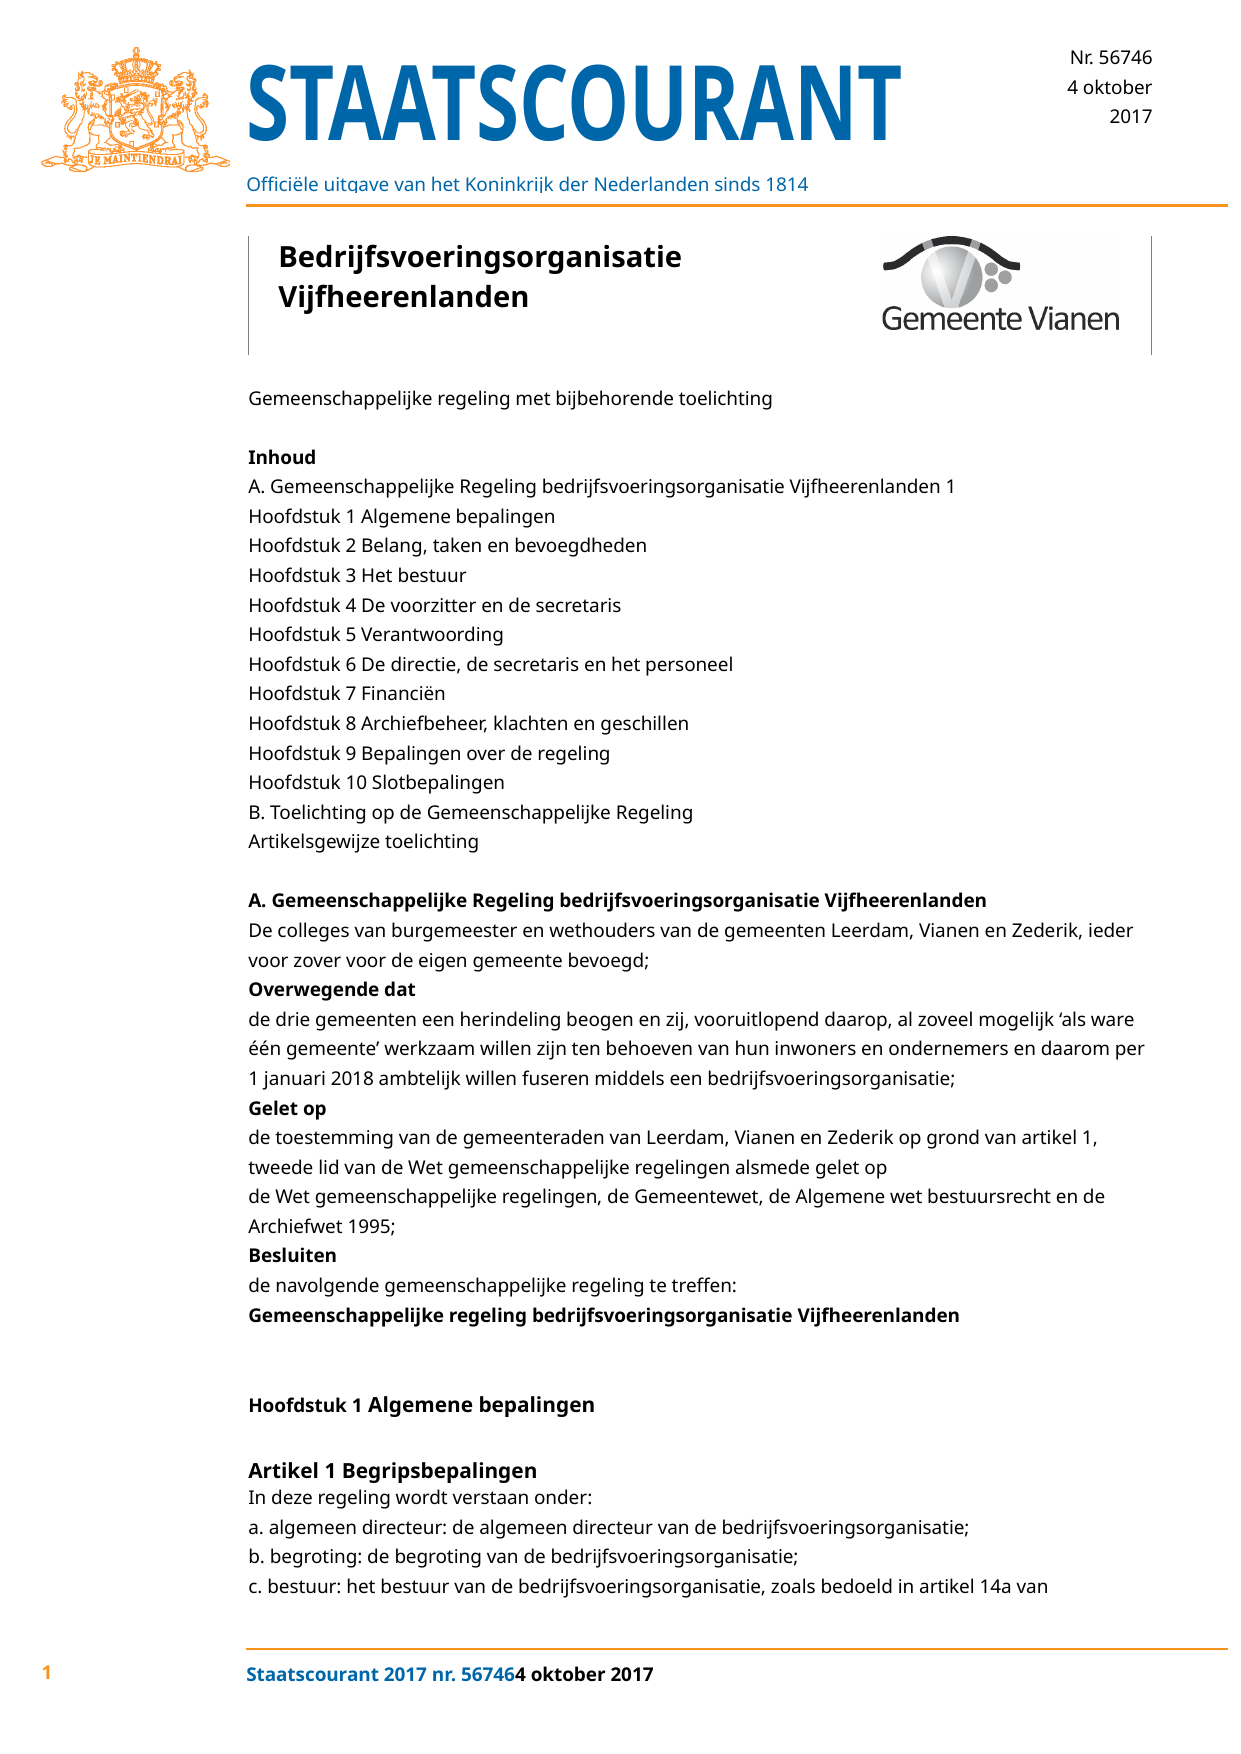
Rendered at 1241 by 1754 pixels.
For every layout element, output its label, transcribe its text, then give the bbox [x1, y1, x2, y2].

picture [882, 236, 1119, 330]
text de drie gemeenten een herindeling beogen en zij, vooruitlopend daarop, al zoveel mogelijk ‘als ware één gemeente’ werkzaam willen zijn ten behoeven van hun inwoners en ondernemers en daarom per 1 januari 2018 ambtelijk willen fuseren middels een bedrijfsvoeringsorganisatie; [248, 1006, 1152, 1091]
text Hoofdstuk 1 Algemene bepalingen [248, 1391, 1152, 1419]
text Hoofdstuk 7 Financiën [248, 681, 1152, 706]
table_header Bedrijfsvoeringsorganisatie Vijfheerenlanden [249, 236, 850, 355]
text a. algemeen directeur: de algemeen directeur van de bedrijfsvoeringsorganisatie; [248, 1514, 1152, 1540]
text Gelet op [248, 1095, 1152, 1121]
text Hoofdstuk 10 Slotbepalingen [248, 769, 1152, 795]
text Hoofdstuk 1 Algemene bepalingen [248, 503, 1152, 529]
text de navolgende gemeenschappelijke regeling te treffen: [248, 1272, 1152, 1298]
text Gemeenschappelijke regeling bedrijfsvoeringsorganisatie Vijfheerenlanden [248, 1302, 1152, 1328]
text B. Toelichting op de Gemeenschappelijke Regeling [248, 799, 1152, 825]
text A. Gemeenschappelijke Regeling bedrijfsvoeringsorganisatie Vijfheerenlanden [248, 888, 1152, 913]
table_header [1119, 236, 1151, 329]
text Artikelsgewijze toelichting [248, 828, 1152, 854]
text Inhoud [248, 444, 1152, 470]
text In deze regeling wordt verstaan onder: [248, 1484, 1152, 1510]
text c. bestuur: het bestuur van de bedrijfsvoeringsorganisatie, zoals bedoeld in artikel 14a van [248, 1573, 1152, 1599]
text Artikel 1 Begripsbepalingen [248, 1456, 1152, 1484]
text Hoofdstuk 3 Het bestuur [248, 562, 1152, 588]
text b. begroting: de begroting van de bedrijfsvoeringsorganisatie; [248, 1543, 1152, 1569]
text Hoofdstuk 8 Archiefbeheer, klachten en geschillen [248, 710, 1152, 736]
text De colleges van burgemeester en wethouders van de gemeenten Leerdam, Vianen en Zederik, ieder voor zover voor de eigen gemeente bevoegd; [248, 917, 1152, 973]
table_header [850, 330, 1151, 355]
text Hoofdstuk 5 Verantwoording [248, 621, 1152, 647]
text Besluiten [248, 1243, 1152, 1268]
text de toestemming van de gemeenteraden van Leerdam, Vianen en Zederik op grond van artikel 1, tweede lid van de Wet gemeenschappelijke regelingen alsmede gelet op [248, 1124, 1152, 1180]
text Overwegende dat [248, 976, 1152, 1002]
text A. Gemeenschappelijke Regeling bedrijfsvoeringsorganisatie Vijfheerenlanden 1 [248, 473, 1152, 499]
text Gemeenschappelijke regeling met bijbehorende toelichting [248, 385, 1152, 411]
picture [41, 47, 231, 172]
text Hoofdstuk 9 Bepalingen over de regeling [248, 740, 1152, 766]
text de Wet gemeenschappelijke regelingen, de Gemeentewet, de Algemene wet bestuursrecht en de Archiefwet 1995; [248, 1183, 1152, 1239]
text Hoofdstuk 4 De voorzitter en de secretaris [248, 592, 1152, 618]
text Hoofdstuk 2 Belang, taken en bevoegdheden [248, 533, 1152, 558]
table_header [850, 236, 882, 329]
text Hoofdstuk 6 De directie, de secretaris en het personeel [248, 651, 1152, 677]
